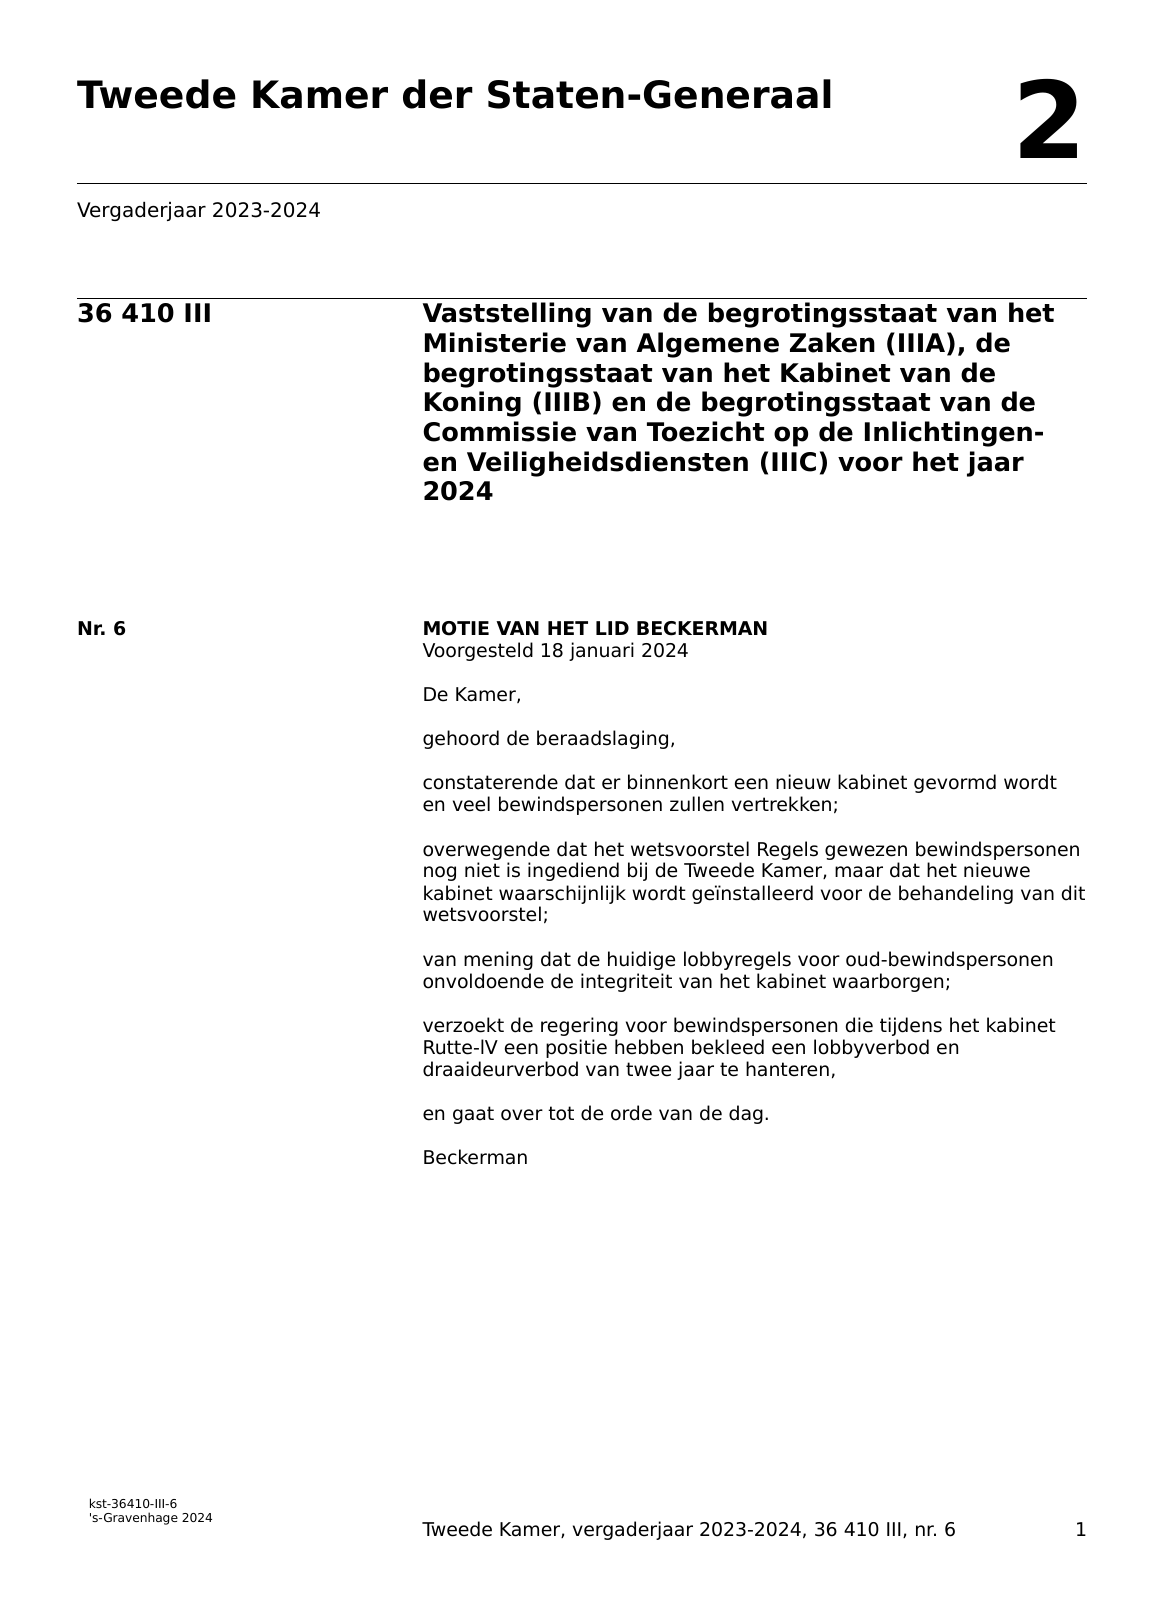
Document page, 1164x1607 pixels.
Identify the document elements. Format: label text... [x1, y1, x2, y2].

text gehoord de beraadslaging, [422, 728, 1087, 750]
subtitle 36 410 III Vaststelling van de begrotingsstaat van het Ministerie van Algemene Zaken (IIIA), de begrotingsstaat van het Kabinet van de Koning (IIIB) en de begrotingsstaat van de Commissie van Toezicht op de Inlichtingen- en Veiligheidsdiensten (IIIC) voor het jaar 2024 [77, 299, 1087, 507]
table_header Tweede Kamer der Staten-Generaal [77, 59, 886, 183]
subtitle Nr. 6 MOTIE VAN HET LID BECKERMAN [77, 618, 1087, 640]
text De Kamer, [422, 684, 1087, 706]
text verzoekt de regering voor bewindspersonen die tijdens het kabinet Rutte-lV een positie hebben bekleed een lobbyverbod en draaideurverbod van twee jaar te hanteren, [422, 1015, 1087, 1081]
text overwegende dat het wetsvoorstel Regels gewezen bewindspersonen nog niet is ingediend bij de Tweede Kamer, maar dat het nieuwe kabinet waarschijnlijk wordt geïnstalleerd voor de behandeling van dit wetsvoorstel; [422, 838, 1087, 926]
table_header 2 [886, 59, 1087, 183]
text 's-Gravenhage 2024 [88, 1511, 323, 1525]
text constaterende dat er binnenkort een nieuw kabinet gevormd wordt en veel bewindspersonen zullen vertrekken; [422, 772, 1087, 816]
table_cell Vergaderjaar 2023-2024 [77, 184, 1087, 298]
text Voorgesteld 18 januari 2024 [422, 640, 1087, 662]
text kst-36410-III-6 [88, 1497, 323, 1511]
text en gaat over tot de orde van de dag. [422, 1103, 1087, 1125]
text van mening dat de huidige lobbyregels voor oud-bewindspersonen onvoldoende de integriteit van het kabinet waarborgen; [422, 948, 1087, 992]
text Beckerman [422, 1147, 1087, 1169]
